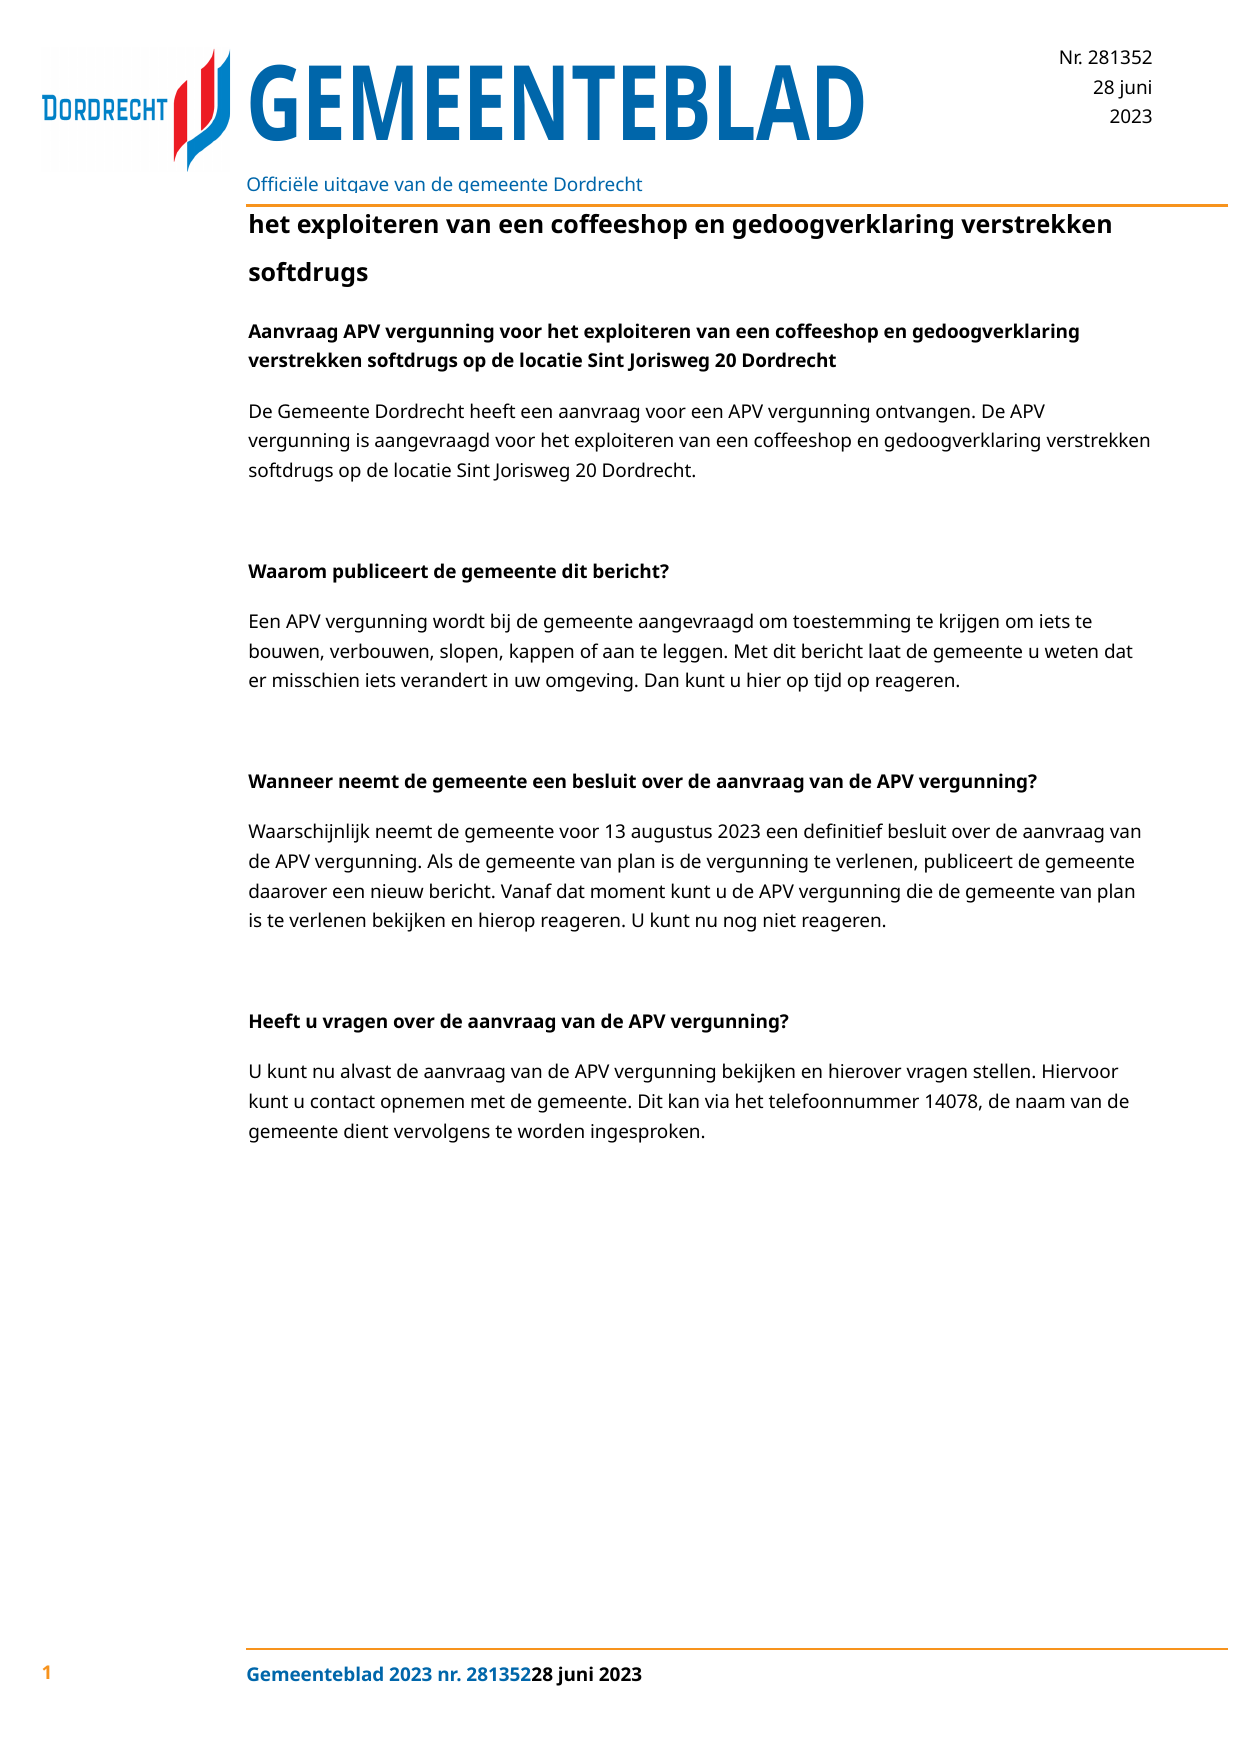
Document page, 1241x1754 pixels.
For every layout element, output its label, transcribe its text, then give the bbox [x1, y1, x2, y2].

text De Gemeente Dordrecht heeft een aanvraag voor een APV vergunning ontvangen. De APV vergunning is aangevraagd voor het exploiteren van een coffeeshop en gedoogverklaring verstrekken softdrugs op de locatie Sint Jorisweg 20 Dordrecht. [248, 398, 1152, 483]
text Wanneer neemt de gemeente een besluit over de aanvraag van de APV vergunning? [248, 768, 1152, 794]
text het exploiteren van een coffeeshop en gedoogverklaring verstrekken softdrugs [248, 207, 1152, 288]
text Een APV vergunning wordt bij de gemeente aangevraagd om toestemming te krijgen om iets te bouwen, verbouwen, slopen, kappen of aan te leggen. Met dit bericht laat de gemeente u weten dat er misschien iets verandert in uw omgeving. Dan kunt u hier op tijd op reageren. [248, 608, 1152, 693]
text Waarschijnlijk neemt de gemeente voor 13 augustus 2023 een definitief besluit over de aanvraag van de APV vergunning. Als de gemeente van plan is de vergunning te verlenen, publiceert de gemeente daarover een nieuw bericht. Vanaf dat moment kunt u de APV vergunning die de gemeente van plan is te verlenen bekijken en hierop reageren. U kunt nu nog niet reageren. [248, 819, 1152, 933]
text Heeft u vragen over de aanvraag van de APV vergunning? [248, 1008, 1152, 1034]
text Aanvraag APV vergunning voor het exploiteren van een coffeeshop en gedoogverklaring verstrekken softdrugs op de locatie Sint Jorisweg 20 Dordrecht [248, 318, 1152, 373]
text U kunt nu alvast de aanvraag van de APV vergunning bekijken en hierover vragen stellen. Hiervoor kunt u contact opnemen met de gemeente. Dit kan via het telefoonnummer 14078, de naam van de gemeente dient vervolgens te worden ingesproken. [248, 1059, 1152, 1144]
text Waarom publiceert de gemeente dit bericht? [248, 558, 1152, 584]
picture [41, 47, 231, 172]
